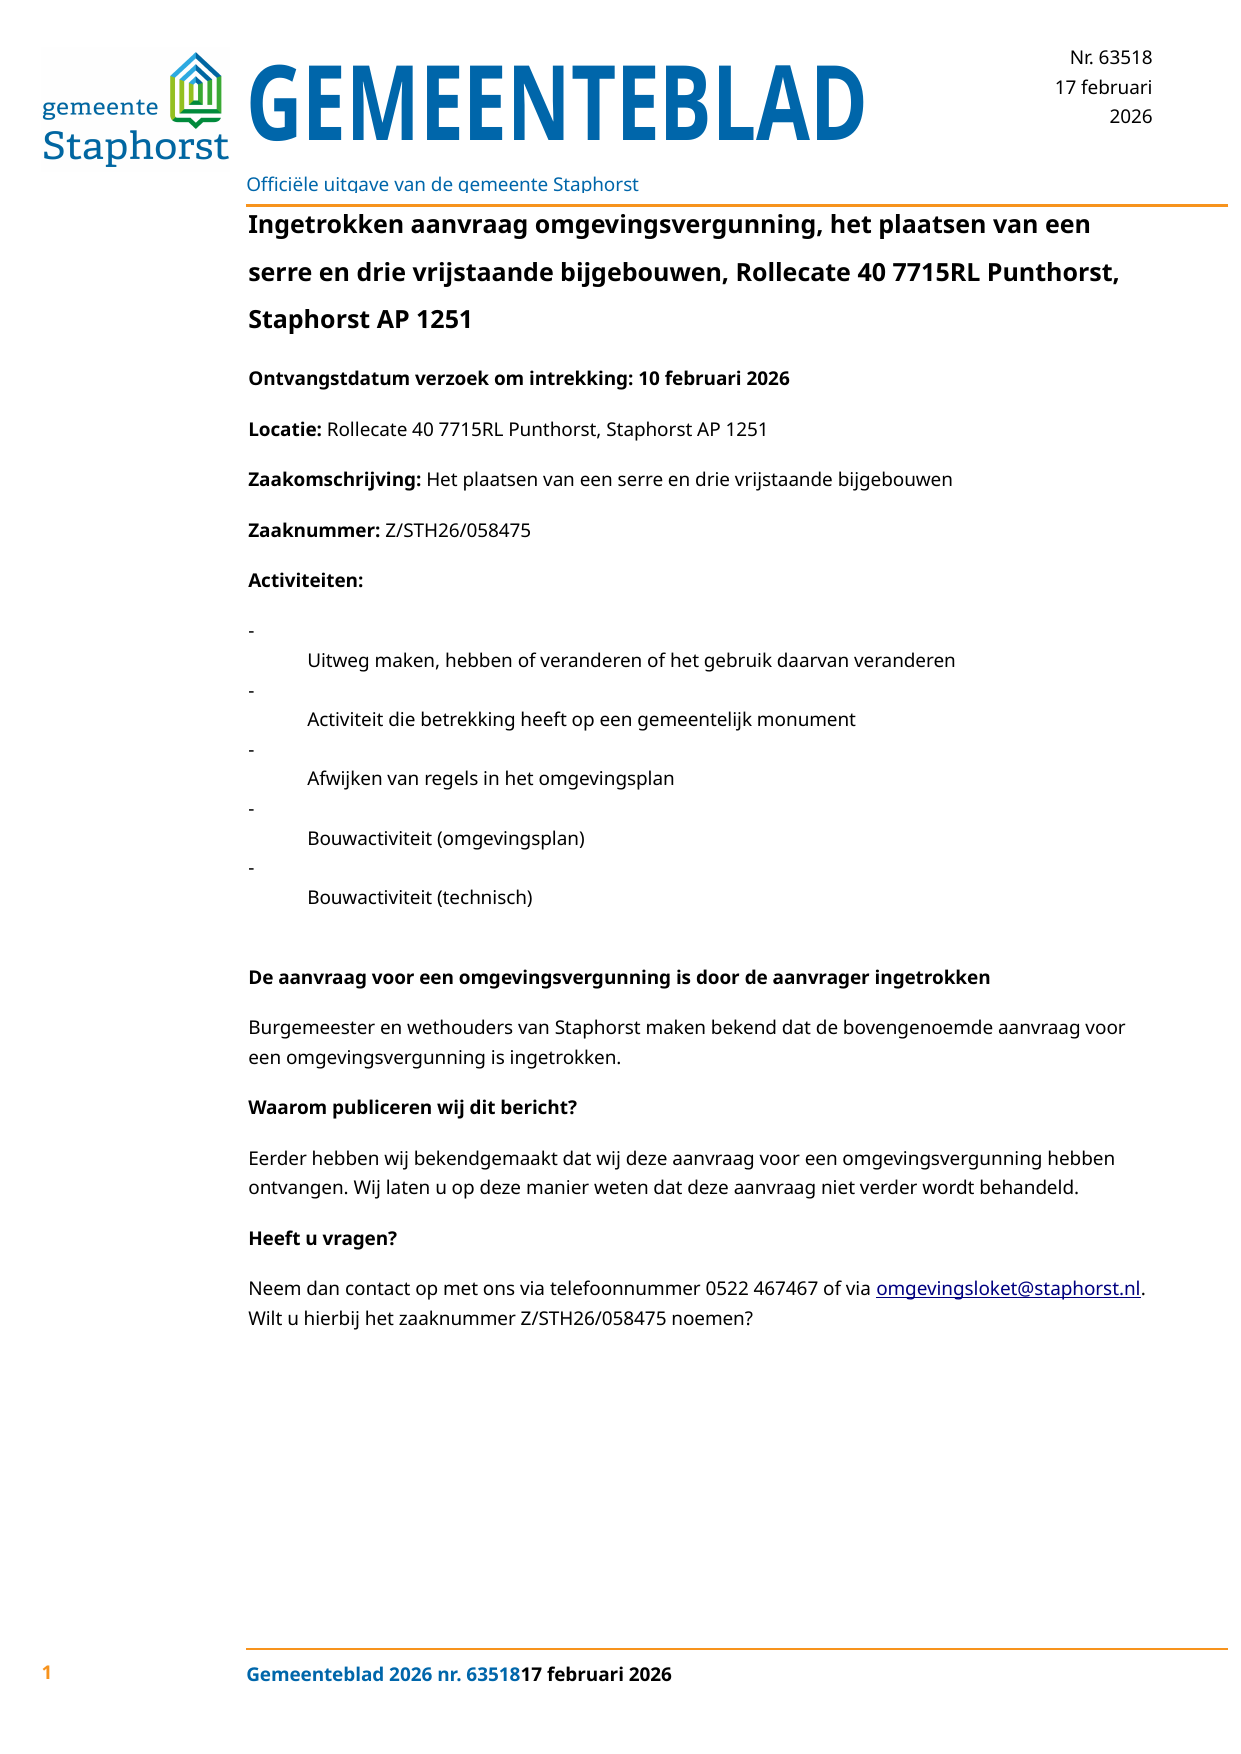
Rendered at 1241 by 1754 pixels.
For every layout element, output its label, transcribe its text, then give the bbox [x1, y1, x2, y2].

picture [41, 47, 231, 172]
text Locatie: Rollecate 40 7715RL Punthorst, Staphorst AP 1251 [248, 416, 1152, 442]
text Zaakomschrijving: Het plaatsen van een serre en drie vrijstaande bijgebouwen [248, 466, 1152, 492]
text Eerder hebben wij bekendgemaakt dat wij deze aanvraag voor een omgevingsvergunning hebben ontvangen. Wij laten u op deze manier weten dat deze aanvraag niet verder wordt behandeld. [248, 1145, 1152, 1200]
list Bouwactiviteit (technisch) [248, 884, 1152, 909]
text Ontvangstdatum verzoek om intrekking: 10 februari 2026 [248, 366, 1152, 391]
list Uitweg maken, hebben of veranderen of het gebruik daarvan veranderen [248, 647, 1152, 673]
text Ingetrokken aanvraag omgevingsvergunning, het plaatsen van een serre en drie vrijstaande bijgebouwen, Rollecate 40 7715RL Punthorst, Staphorst AP 1251 [248, 207, 1152, 336]
text Burgemeester en wethouders van Staphorst maken bekend dat de bovengenoemde aanvraag voor een omgevingsvergunning is ingetrokken. [248, 1014, 1152, 1069]
text De aanvraag voor een omgevingsvergunning is door de aanvrager ingetrokken [248, 964, 1152, 989]
text Heeft u vragen? [248, 1225, 1152, 1250]
list Activiteit die betrekking heeft op een gemeentelijk monument [248, 706, 1152, 732]
text Neem dan contact op met ons via telefoonnummer 0522 467467 of via omgevingsloket@staphorst.nl. Wilt u hierbij het zaaknummer Z/STH26/058475 noemen? [248, 1275, 1152, 1330]
list Bouwactiviteit (omgevingsplan) [248, 825, 1152, 850]
text Waarom publiceren wij dit bericht? [248, 1094, 1152, 1120]
list Afwijken van regels in het omgevingsplan [248, 766, 1152, 791]
text Zaaknummer: Z/STH26/058475 [248, 517, 1152, 542]
text Activiteiten: [248, 567, 1152, 593]
